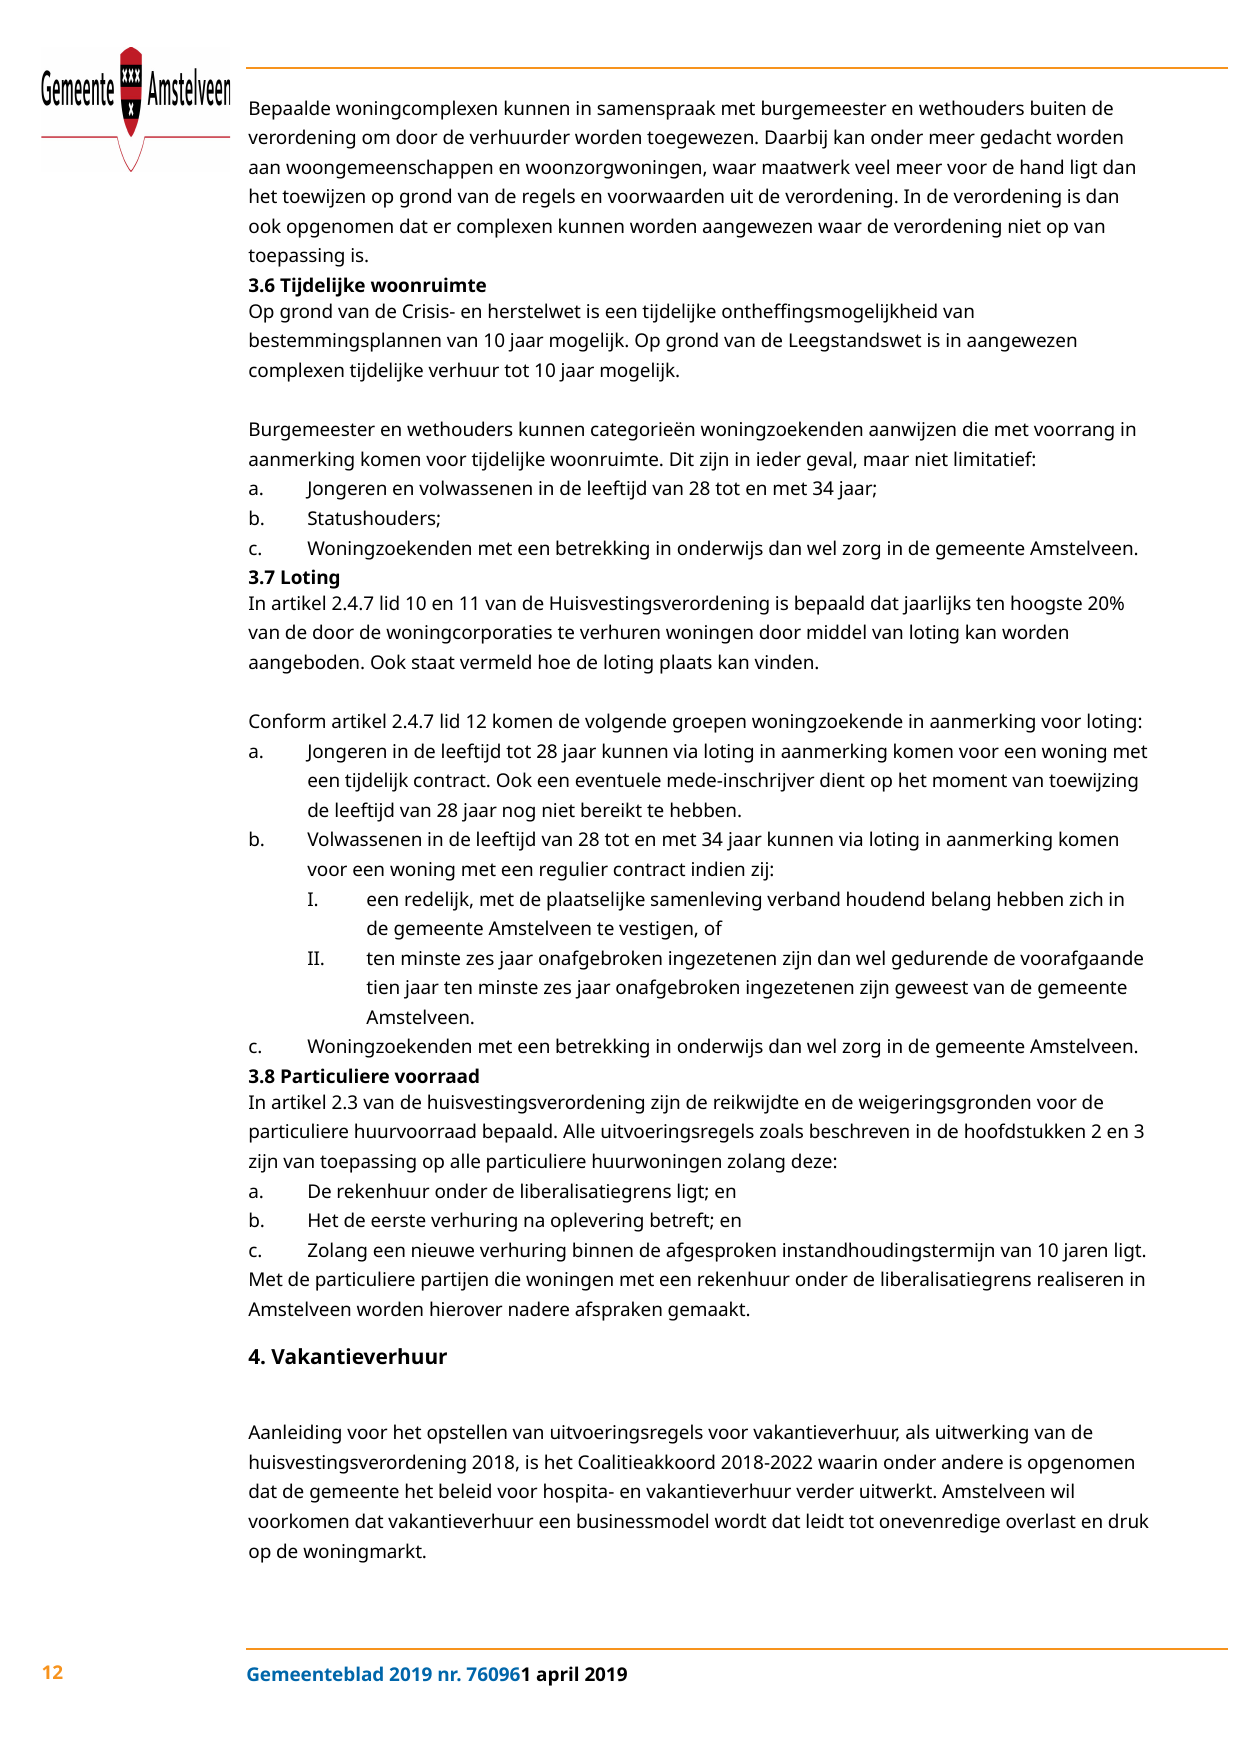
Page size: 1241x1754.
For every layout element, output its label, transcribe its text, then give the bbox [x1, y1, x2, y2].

text Aanleiding voor het opstellen van uitvoeringsregels voor vakantieverhuur, als uitwerking van de huisvestingsverordening 2018, is het Coalitieakkoord 2018-2022 waarin onder andere is opgenomen dat de gemeente het beleid voor hospita- en vakantieverhuur verder uitwerkt. Amstelveen wil voorkomen dat vakantieverhuur een businessmodel wordt dat leidt tot onevenredige overlast en druk op de woningmarkt. [248, 1419, 1152, 1563]
text 3.7 Loting [248, 564, 1152, 590]
text Conform artikel 2.4.7 lid 12 komen de volgende groepen woningzoekende in aanmerking voor loting: [248, 708, 1152, 734]
text Op grond van de Crisis- en herstelwet is een tijdelijke ontheffingsmogelijkheid van bestemmingsplannen van 10 jaar mogelijk. Op grond van de Leegstandswet is in aangewezen complexen tijdelijke verhuur tot 10 jaar mogelijk. [248, 298, 1152, 383]
text In artikel 2.4.7 lid 10 en 11 van de Huisvestingsverordening is bepaald dat jaarlijks ten hoogste 20% van de door de woningcorporaties te verhuren woningen door middel van loting kan worden aangeboden. Ook staat vermeld hoe de loting plaats kan vinden. [248, 590, 1152, 675]
list een redelijk, met de plaatselijke samenleving verband houdend belang hebben zich in de gemeente Amstelveen te vestigen, of [307, 886, 1152, 941]
list Jongeren in de leeftijd tot 28 jaar kunnen via loting in aanmerking komen voor een woning met een tijdelijk contract. Ook een eventuele mede-inschrijver dient op het moment van toewijzing de leeftijd van 28 jaar nog niet bereikt te hebben. [248, 738, 1152, 823]
text Met de particuliere partijen die woningen met een rekenhuur onder de liberalisatiegrens realiseren in Amstelveen worden hierover nadere afspraken gemaakt. [248, 1267, 1152, 1322]
list Woningzoekenden met een betrekking in onderwijs dan wel zorg in de gemeente Amstelveen. [248, 1034, 1152, 1059]
text Bepaalde woningcomplexen kunnen in samenspraak met burgemeester en wethouders buiten de verordening om door de verhuurder worden toegewezen. Daarbij kan onder meer gedacht worden aan woongemeenschappen en woonzorgwoningen, waar maatwerk veel meer voor de hand ligt dan het toewijzen op grond van de regels en voorwaarden uit de verordening. In de verordening is dan ook opgenomen dat er complexen kunnen worden aangewezen waar de verordening niet op van toepassing is. [248, 95, 1152, 268]
list Zolang een nieuwe verhuring binnen de afgesproken instandhoudingstermijn van 10 jaren ligt. [248, 1237, 1152, 1263]
list Het de eerste verhuring na oplevering betreft; en [248, 1207, 1152, 1233]
text 3.6 Tijdelijke woonruimte [248, 272, 1152, 298]
text 4. Vakantieverhuur [248, 1342, 1152, 1370]
list ten minste zes jaar onafgebroken ingezetenen zijn dan wel gedurende de voorafgaande tien jaar ten minste zes jaar onafgebroken ingezetenen zijn geweest van de gemeente Amstelveen. [307, 945, 1152, 1030]
list De rekenhuur onder de liberalisatiegrens ligt; en [248, 1178, 1152, 1203]
list Jongeren en volwassenen in de leeftijd van 28 tot en met 34 jaar; [248, 476, 1152, 501]
list Volwassenen in de leeftijd van 28 tot en met 34 jaar kunnen via loting in aanmerking komen voor een woning met een regulier contract indien zij: [248, 827, 1152, 882]
list Woningzoekenden met een betrekking in onderwijs dan wel zorg in de gemeente Amstelveen. [248, 535, 1152, 560]
list Statushouders; [248, 505, 1152, 531]
text In artikel 2.3 van de huisvestingsverordening zijn de reikwijdte en de weigeringsgronden voor de particuliere huurvoorraad bepaald. Alle uitvoeringsregels zoals beschreven in de hoofdstukken 2 en 3 zijn van toepassing op alle particuliere huurwoningen zolang deze: [248, 1089, 1152, 1174]
text Burgemeester en wethouders kunnen categorieën woningzoekenden aanwijzen die met voorrang in aanmerking komen voor tijdelijke woonruimte. Dit zijn in ieder geval, maar niet limitatief: [248, 416, 1152, 472]
text 3.8 Particuliere voorraad [248, 1063, 1152, 1089]
picture [41, 47, 231, 172]
